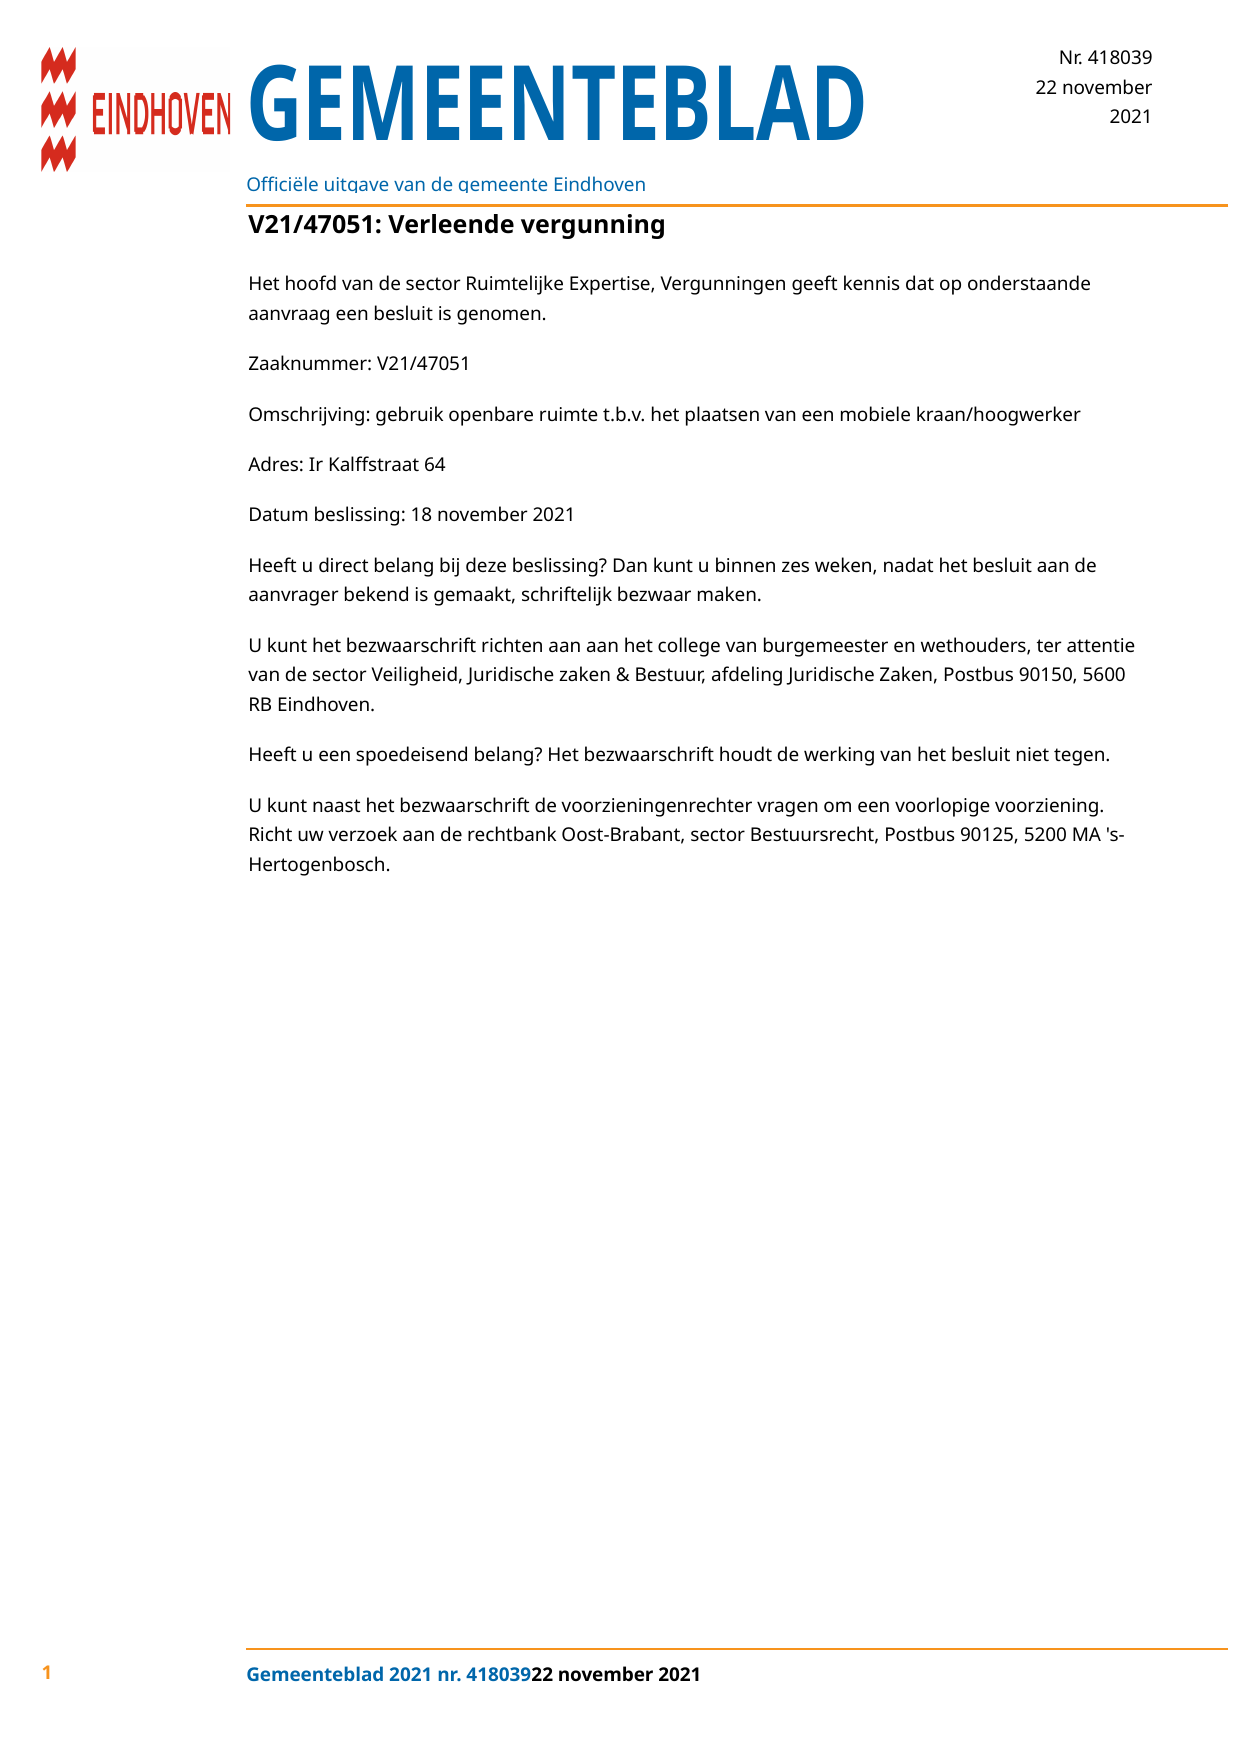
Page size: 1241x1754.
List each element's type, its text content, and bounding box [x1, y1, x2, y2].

text Het hoofd van de sector Ruimtelijke Expertise, Vergunningen geeft kennis dat op onderstaande aanvraag een besluit is genomen. [248, 270, 1152, 326]
text Adres: Ir Kalffstraat 64 [248, 451, 1152, 477]
text U kunt naast het bezwaarschrift de voorzieningenrechter vragen om een voorlopige voorziening. Richt uw verzoek aan de rechtbank Oost-Brabant, sector Bestuursrecht, Postbus 90125, 5200 MA 's-Hertogenbosch. [248, 792, 1152, 877]
picture [41, 47, 231, 172]
text Zaaknummer: V21/47051 [248, 350, 1152, 376]
text Heeft u direct belang bij deze beslissing? Dan kunt u binnen zes weken, nadat het besluit aan de aanvrager bekend is gemaakt, schriftelijk bezwaar maken. [248, 552, 1152, 607]
text V21/47051: Verleende vergunning [248, 207, 1152, 241]
text Omschrijving: gebruik openbare ruimte t.b.v. het plaatsen van een mobiele kraan/hoogwerker [248, 401, 1152, 426]
text Datum beslissing: 18 november 2021 [248, 502, 1152, 527]
text Heeft u een spoedeisend belang? Het bezwaarschrift houdt de werking van het besluit niet tegen. [248, 742, 1152, 767]
text U kunt het bezwaarschrift richten aan aan het college van burgemeester en wethouders, ter attentie van de sector Veiligheid, Juridische zaken & Bestuur, afdeling Juridische Zaken, Postbus 90150, 5600 RB Eindhoven. [248, 632, 1152, 717]
